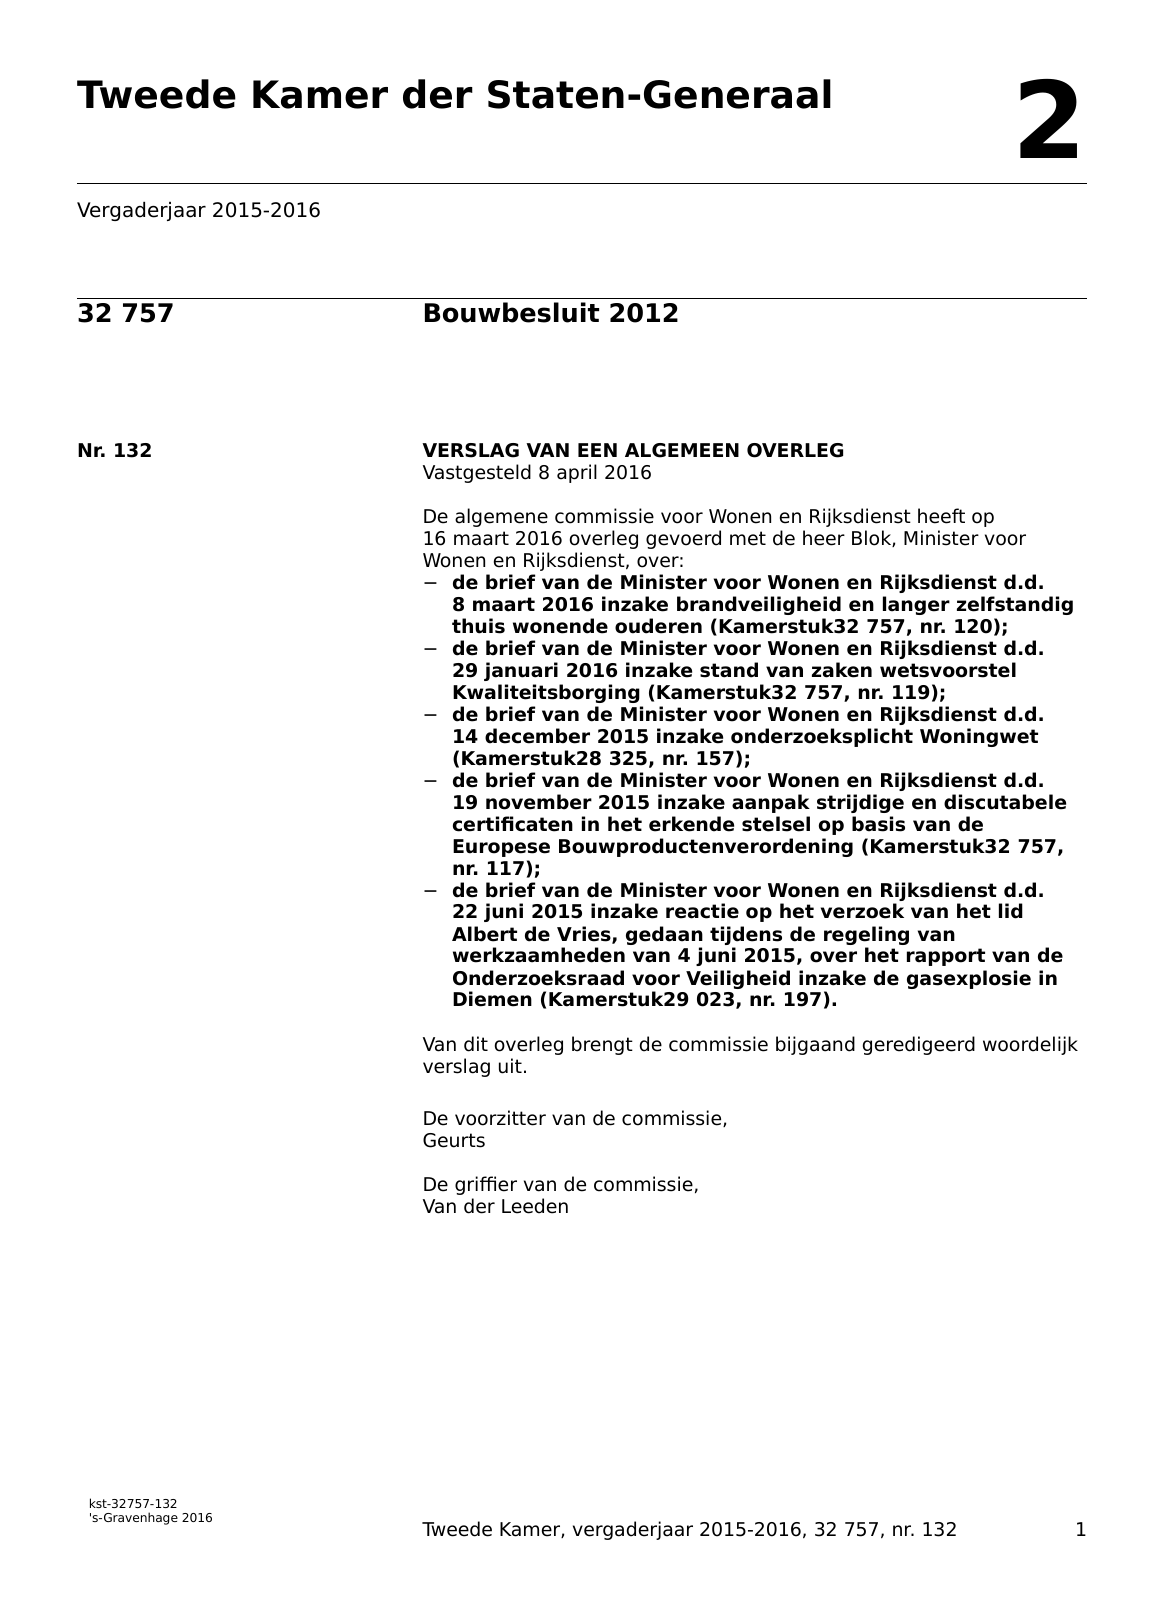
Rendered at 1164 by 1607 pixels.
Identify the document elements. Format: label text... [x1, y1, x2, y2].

text De algemene commissie voor Wonen en Rijksdienst heeft op 16 maart 2016 overleg gevoerd met de heer Blok, Minister voor Wonen en Rijksdienst, over: [422, 506, 1087, 572]
text − de brief van de Minister voor Wonen en Rijksdienst d.d. 22 juni 2015 inzake reactie op het verzoek van het lid Albert de Vries, gedaan tijdens de regeling van werkzaamheden van 4 juni 2015, over het rapport van de Onderzoeksraad voor Veiligheid inzake de gasexplosie in Diemen (Kamerstuk29 023, nr. 197). [422, 879, 1087, 1011]
text − de brief van de Minister voor Wonen en Rijksdienst d.d. 8 maart 2016 inzake brandveiligheid en langer zelfstandig thuis wonende ouderen (Kamerstuk32 757, nr. 120); [422, 572, 1087, 638]
text 's-Gravenhage 2016 [88, 1511, 323, 1525]
text kst-32757-132 [88, 1497, 323, 1511]
text Van dit overleg brengt de commissie bijgaand geredigeerd woordelijk verslag uit. [422, 1033, 1087, 1077]
text Vastgesteld 8 april 2016 [422, 462, 1087, 484]
text − de brief van de Minister voor Wonen en Rijksdienst d.d. 14 december 2015 inzake onderzoeksplicht Woningwet (Kamerstuk28 325, nr. 157); [422, 704, 1087, 769]
text De griffier van de commissie, Van der Leeden [422, 1174, 1087, 1218]
subtitle Nr. 132 VERSLAG VAN EEN ALGEMEEN OVERLEG [77, 440, 1087, 462]
subtitle 32 757 Bouwbesluit 2012 [77, 299, 1087, 329]
table_header Tweede Kamer der Staten-Generaal [77, 59, 886, 183]
text De voorzitter van de commissie, Geurts [422, 1107, 1087, 1151]
table_cell Vergaderjaar 2015-2016 [77, 184, 1087, 298]
text − de brief van de Minister voor Wonen en Rijksdienst d.d. 29 januari 2016 inzake stand van zaken wetsvoorstel Kwaliteitsborging (Kamerstuk32 757, nr. 119); [422, 638, 1087, 704]
table_header 2 [886, 59, 1087, 183]
text − de brief van de Minister voor Wonen en Rijksdienst d.d. 19 november 2015 inzake aanpak strijdige en discutabele certificaten in het erkende stelsel op basis van de Europese Bouwproductenverordening (Kamerstuk32 757, nr. 117); [422, 769, 1087, 879]
